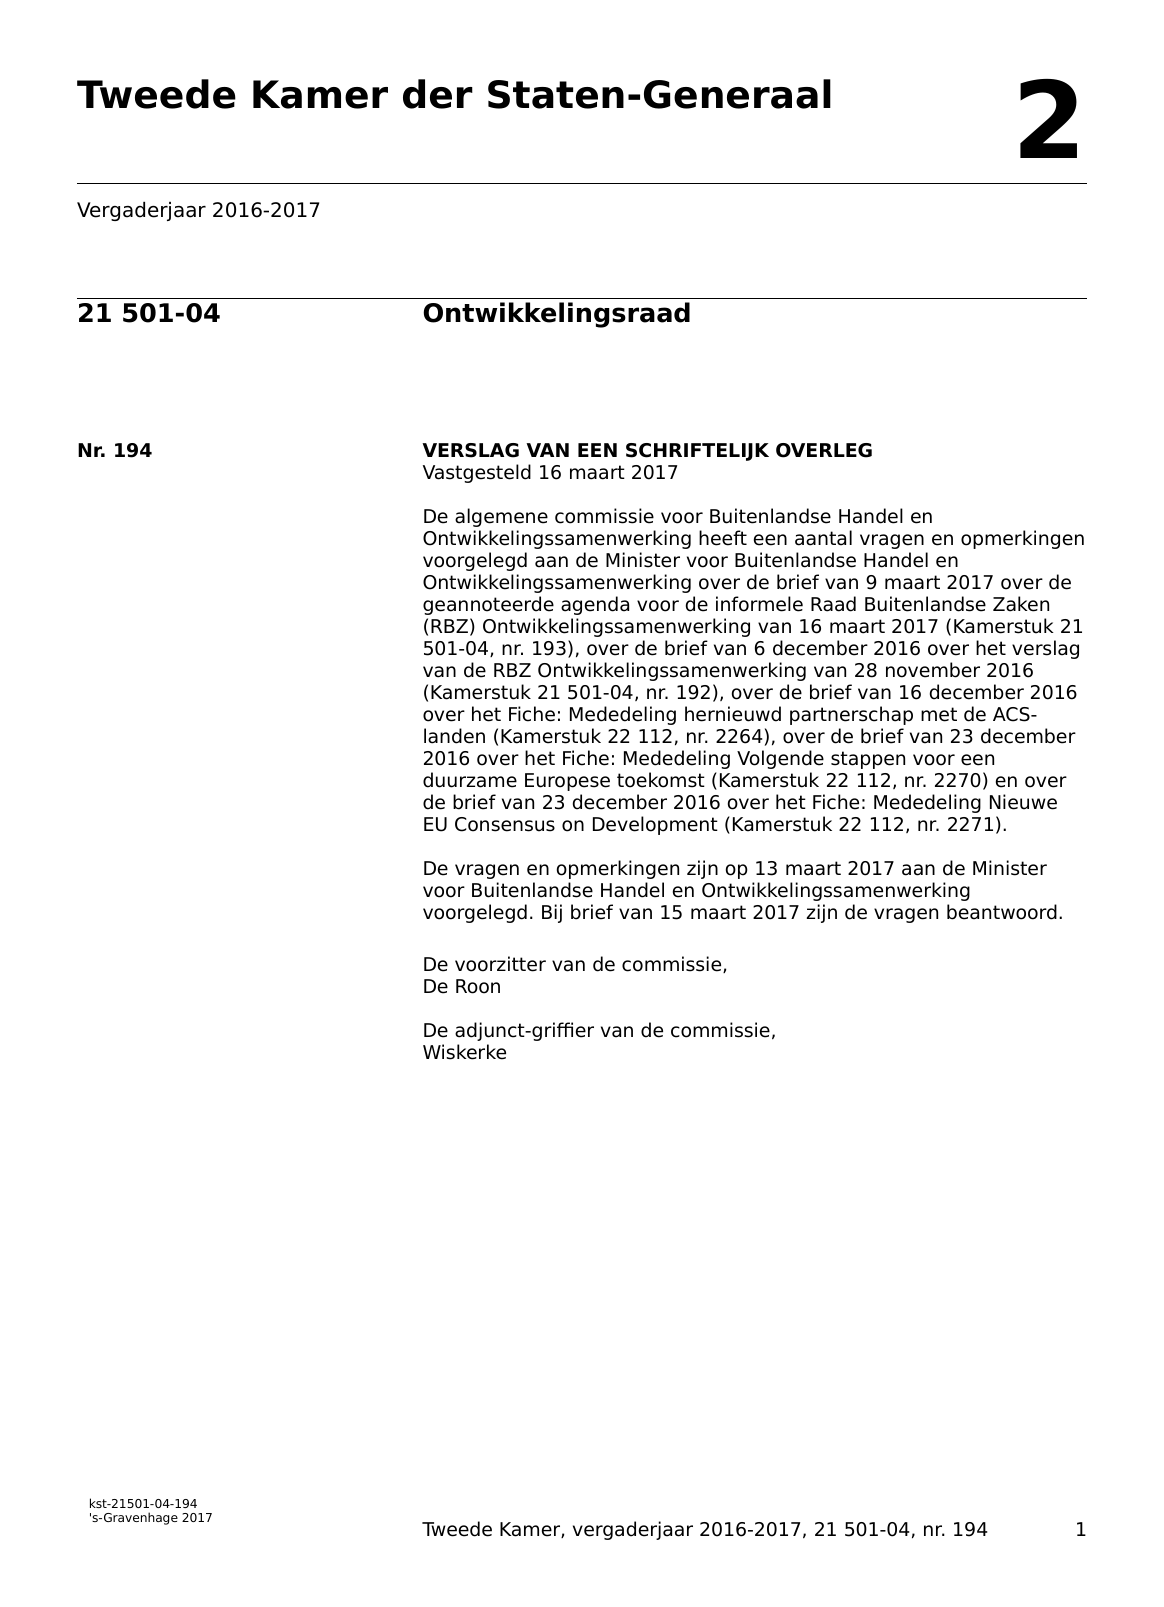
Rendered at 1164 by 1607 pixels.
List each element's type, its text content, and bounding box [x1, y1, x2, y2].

table_cell Vergaderjaar 2016-2017 [77, 184, 1087, 298]
subtitle 21 501-04 Ontwikkelingsraad [77, 299, 1087, 329]
text 's-Gravenhage 2017 [88, 1511, 323, 1525]
text De vragen en opmerkingen zijn op 13 maart 2017 aan de Minister voor Buitenlandse Handel en Ontwikkelingssamenwerking voorgelegd. Bij brief van 15 maart 2017 zijn de vragen beantwoord. [422, 858, 1087, 924]
subtitle Nr. 194 VERSLAG VAN EEN SCHRIFTELIJK OVERLEG [77, 440, 1087, 462]
text Vastgesteld 16 maart 2017 [422, 462, 1087, 484]
table_header Tweede Kamer der Staten-Generaal [77, 59, 886, 183]
text De adjunct-griffier van de commissie, Wiskerke [422, 1020, 1087, 1064]
text De voorzitter van de commissie, De Roon [422, 954, 1087, 998]
text De algemene commissie voor Buitenlandse Handel en Ontwikkelingssamenwerking heeft een aantal vragen en opmerkingen voorgelegd aan de Minister voor Buitenlandse Handel en Ontwikkelingssamenwerking over de brief van 9 maart 2017 over de geannoteerde agenda voor de informele Raad Buitenlandse Zaken (RBZ) Ontwikkelingssamenwerking van 16 maart 2017 (Kamerstuk 21 501-04, nr. 193), over de brief van 6 december 2016 over het verslag van de RBZ Ontwikkelingssamenwerking van 28 november 2016 (Kamerstuk 21 501-04, nr. 192), over de brief van 16 december 2016 over het Fiche: Mededeling hernieuwd partnerschap met de ACS-landen (Kamerstuk 22 112, nr. 2264), over de brief van 23 december 2016 over het Fiche: Mededeling Volgende stappen voor een duurzame Europese toekomst (Kamerstuk 22 112, nr. 2270) en over de brief van 23 december 2016 over het Fiche: Mededeling Nieuwe EU Consensus on Development (Kamerstuk 22 112, nr. 2271). [422, 506, 1087, 836]
text kst-21501-04-194 [88, 1497, 323, 1511]
table_header 2 [886, 59, 1087, 183]
